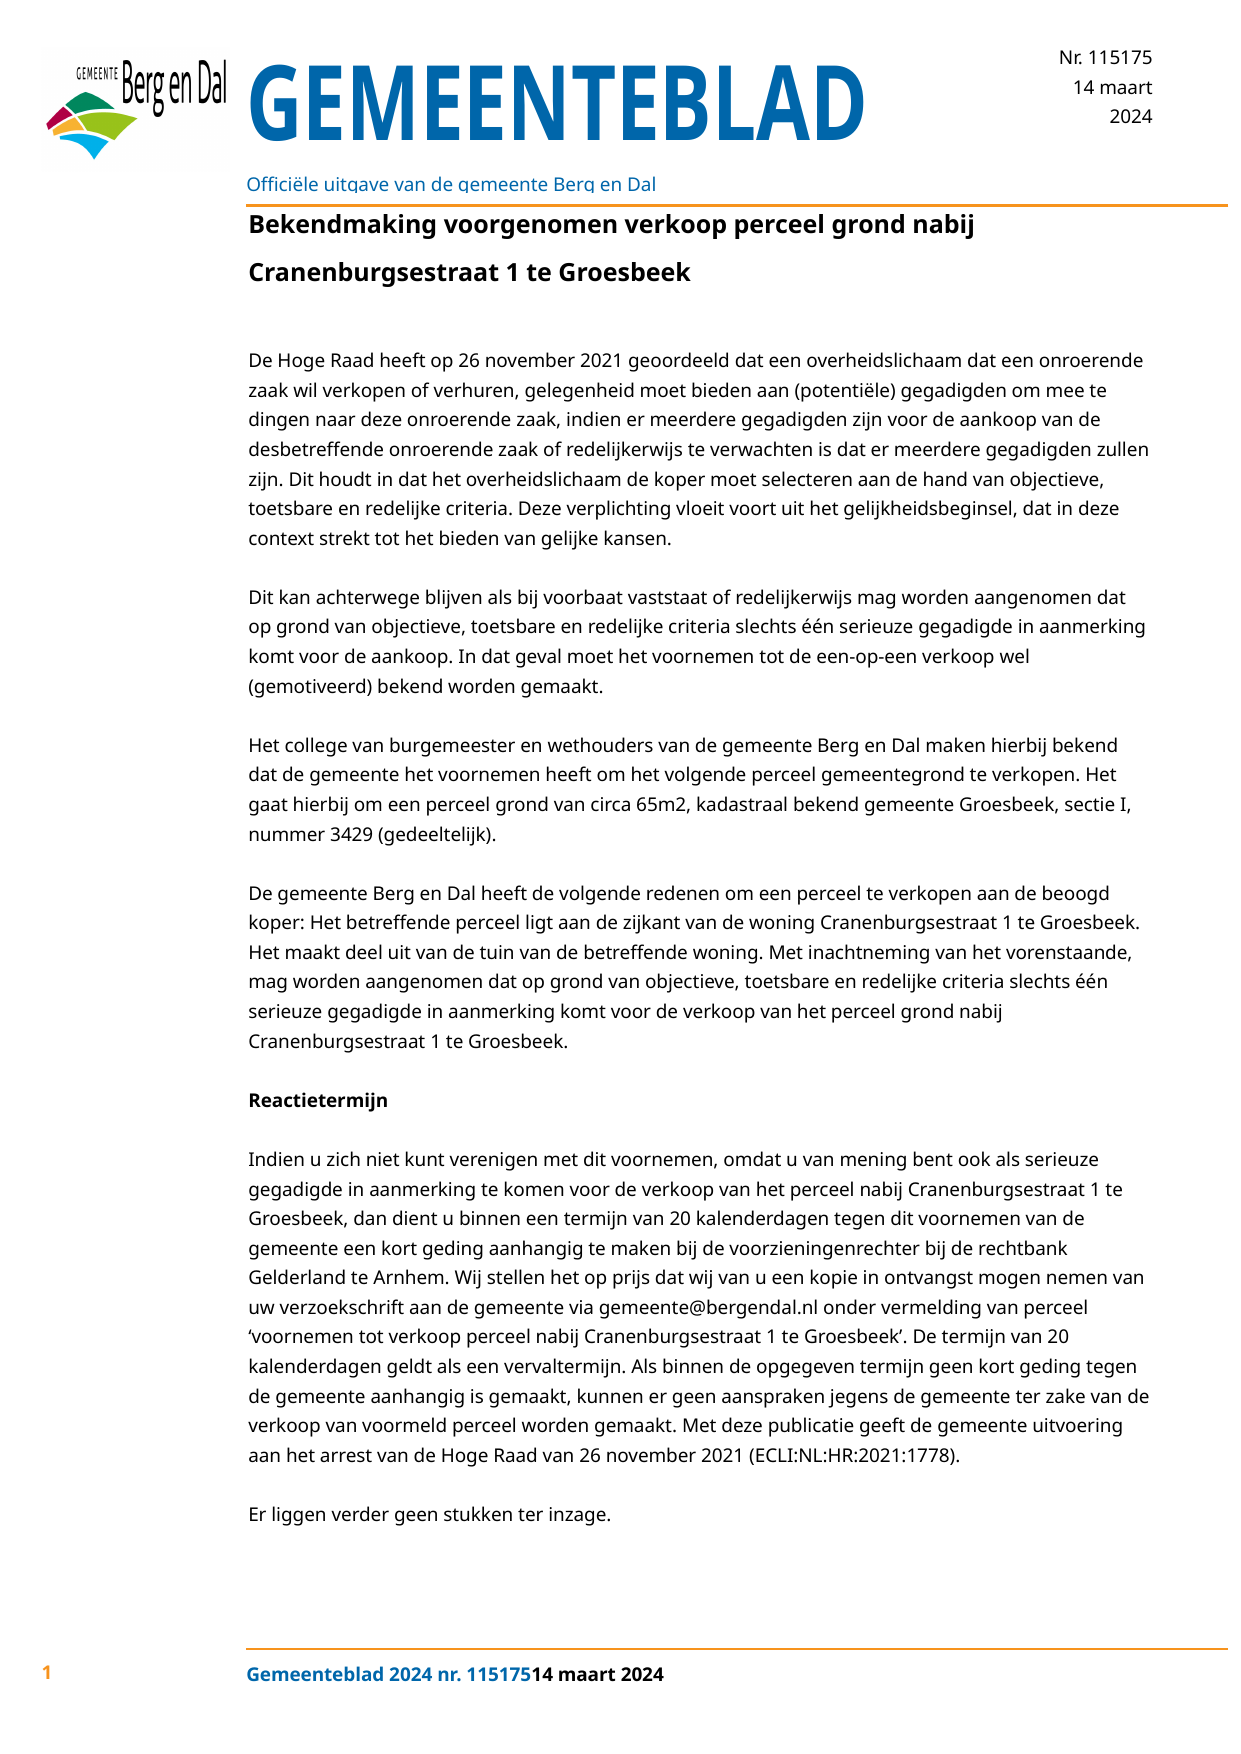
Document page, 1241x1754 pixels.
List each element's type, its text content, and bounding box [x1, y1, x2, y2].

text Dit kan achterwege blijven als bij voorbaat vaststaat of redelijkerwijs mag worden aangenomen dat op grond van objectieve, toetsbare en redelijke criteria slechts één serieuze gegadigde in aanmerking komt voor de aankoop. In dat geval moet het voornemen tot de een-op-een verkoop wel (gemotiveerd) bekend worden gemaakt. [248, 584, 1152, 699]
text Het college van burgemeester en wethouders van de gemeente Berg en Dal maken hierbij bekend dat de gemeente het voornemen heeft om het volgende perceel gemeentegrond te verkopen. Het gaat hierbij om een perceel grond van circa 65m2, kadastraal bekend gemeente Groesbeek, sectie I, nummer 3429 (gedeeltelijk). [248, 732, 1152, 847]
text De Hoge Raad heeft op 26 november 2021 geoordeeld dat een overheidslichaam dat een onroerende zaak wil verkopen of verhuren, gelegenheid moet bieden aan (potentiële) gegadigden om mee te dingen naar deze onroerende zaak, indien er meerdere gegadigden zijn voor de aankoop van de desbetreffende onroerende zaak of redelijkerwijs te verwachten is dat er meerdere gegadigden zullen zijn. Dit houdt in dat het overheidslichaam de koper moet selecteren aan de hand van objectieve, toetsbare en redelijke criteria. Deze verplichting vloeit voort uit het gelijkheidsbeginsel, dat in deze context strekt tot het bieden van gelijke kansen. [248, 347, 1152, 551]
text De gemeente Berg en Dal heeft de volgende redenen om een perceel te verkopen aan de beoogd koper: Het betreffende perceel ligt aan de zijkant van de woning Cranenburgsestraat 1 te Groesbeek. Het maakt deel uit van de tuin van de betreffende woning. Met inachtneming van het vorenstaande, mag worden aangenomen dat op grond van objectieve, toetsbare en redelijke criteria slechts één serieuze gegadigde in aanmerking komt voor de verkoop van het perceel grond nabij Cranenburgsestraat 1 te Groesbeek. [248, 880, 1152, 1054]
text Indien u zich niet kunt verenigen met dit voornemen, omdat u van mening bent ook als serieuze gegadigde in aanmerking te komen voor de verkoop van het perceel nabij Cranenburgsestraat 1 te Groesbeek, dan dient u binnen een termijn van 20 kalenderdagen tegen dit voornemen van de gemeente een kort geding aanhangig te maken bij de voorzieningenrechter bij de rechtbank Gelderland te Arnhem. Wij stellen het op prijs dat wij van u een kopie in ontvangst mogen nemen van uw verzoekschrift aan de gemeente via gemeente@bergendal.nl onder vermelding van perceel ‘voornemen tot verkoop perceel nabij Cranenburgsestraat 1 te Groesbeek’. De termijn van 20 kalenderdagen geldt als een vervaltermijn. Als binnen de opgegeven termijn geen kort geding tegen de gemeente aanhangig is gemaakt, kunnen er geen aanspraken jegens de gemeente ter zake van de verkoop van voormeld perceel worden gemaakt. Met deze publicatie geeft de gemeente uitvoering aan het arrest van de Hoge Raad van 26 november 2021 (ECLI:NL:HR:2021:1778). [248, 1146, 1152, 1468]
text Bekendmaking voorgenomen verkoop perceel grond nabij Cranenburgsestraat 1 te Groesbeek [248, 207, 1152, 288]
text Reactietermijn [248, 1087, 1152, 1113]
text Er liggen verder geen stukken ter inzage. [248, 1501, 1152, 1527]
picture [41, 47, 231, 172]
